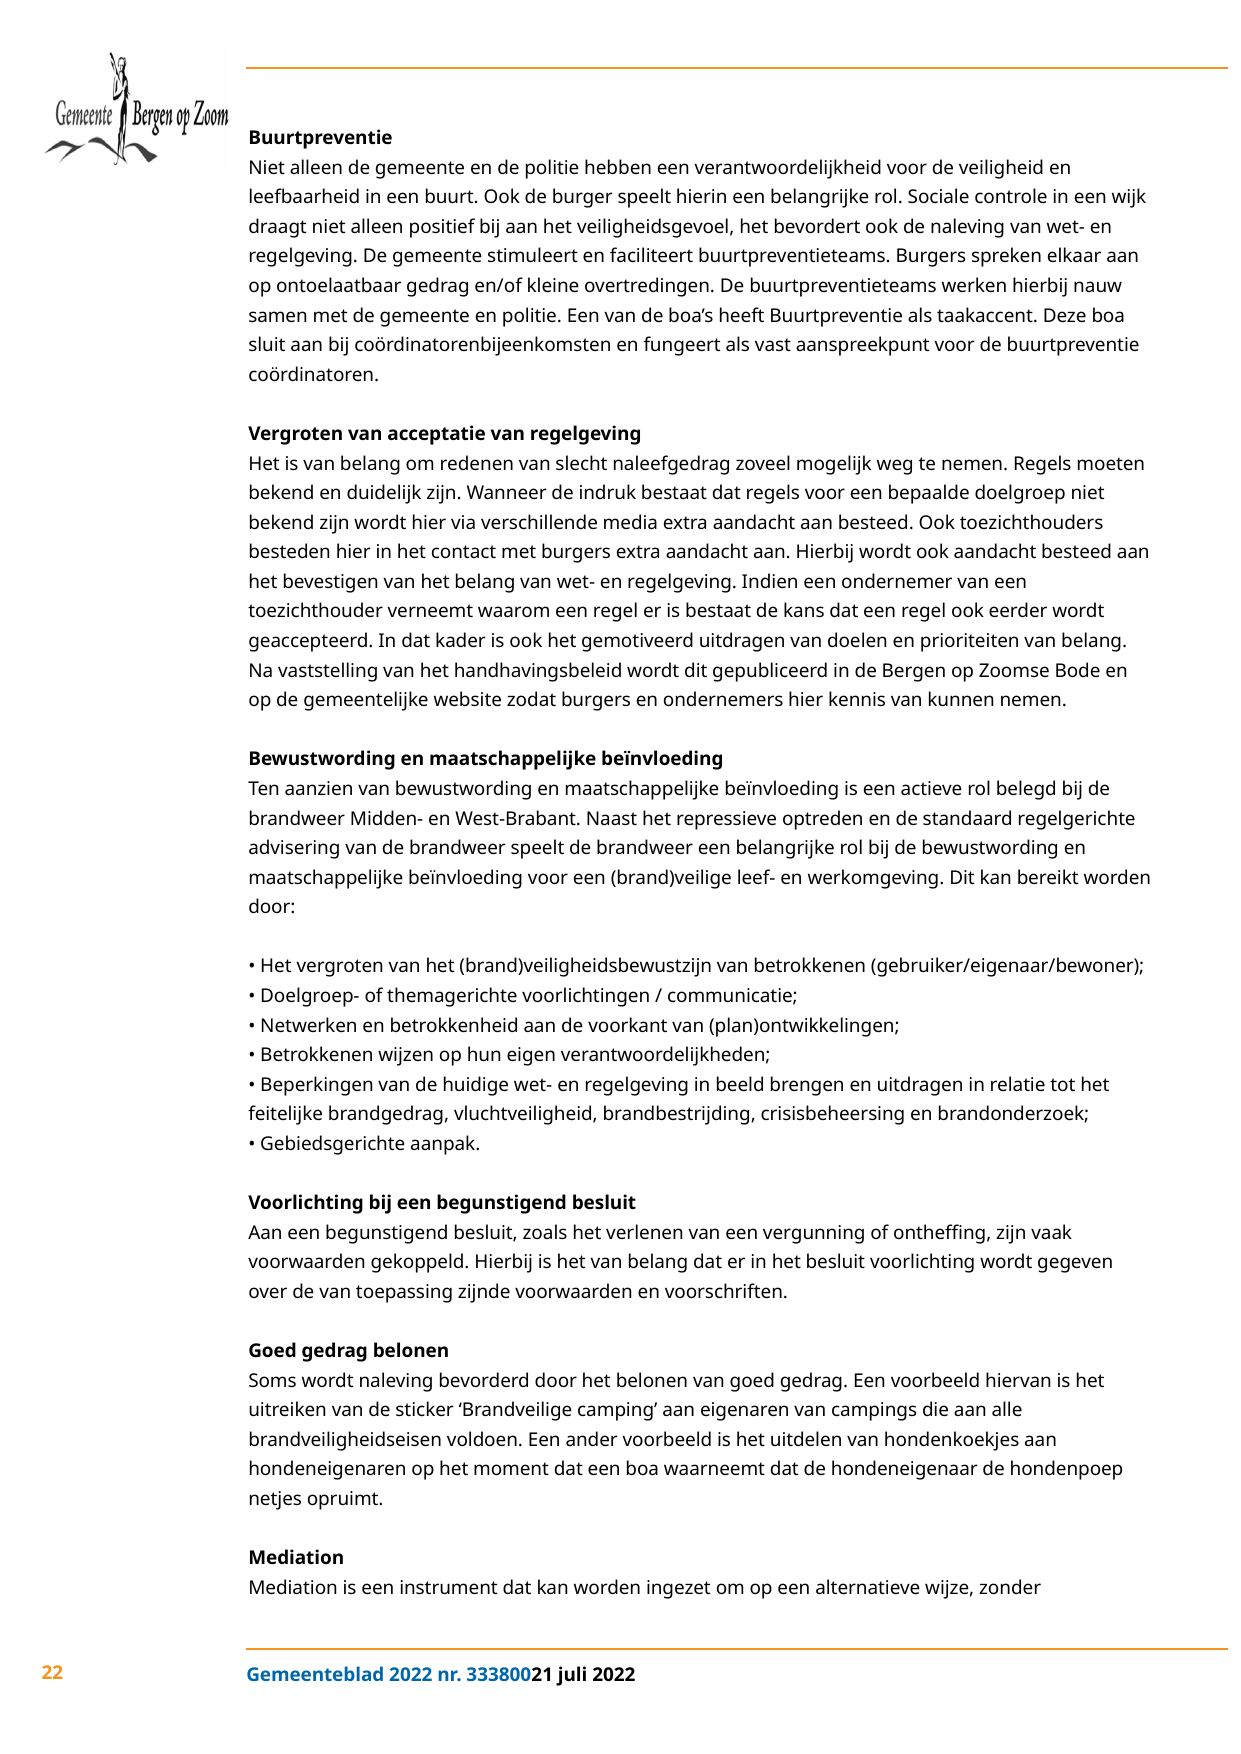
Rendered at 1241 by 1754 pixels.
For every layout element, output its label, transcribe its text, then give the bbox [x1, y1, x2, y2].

text Ten aanzien van bewustwording en maatschappelijke beïnvloeding is een actieve rol belegd bij de brandweer Midden- en West-Brabant. Naast het repressieve optreden en de standaard regelgerichte advisering van de brandweer speelt de brandweer een belangrijke rol bij de bewustwording en maatschappelijke beïnvloeding voor een (brand)veilige leef- en werkomgeving. Dit kan bereikt worden door: [248, 775, 1152, 919]
text Voorlichting bij een begunstigend besluit [248, 1189, 1152, 1215]
text • Gebiedsgerichte aanpak. [248, 1130, 1152, 1156]
text • Doelgroep- of themagerichte voorlichtingen / communicatie; [248, 982, 1152, 1008]
text • Beperkingen van de huidige wet- en regelgeving in beeld brengen en uitdragen in relatie tot het feitelijke brandgedrag, vluchtveiligheid, brandbestrijding, crisisbeheersing en brandonderzoek; [248, 1071, 1152, 1126]
text • Het vergroten van het (brand)veiligheidsbewustzijn van betrokkenen (gebruiker/eigenaar/bewoner); [248, 953, 1152, 978]
text Het is van belang om redenen van slecht naleefgedrag zoveel mogelijk weg te nemen. Regels moeten bekend en duidelijk zijn. Wanneer de indruk bestaat dat regels voor een bepaalde doelgroep niet bekend zijn wordt hier via verschillende media extra aandacht aan besteed. Ook toezichthouders besteden hier in het contact met burgers extra aandacht aan. Hierbij wordt ook aandacht besteed aan het bevestigen van het belang van wet- en regelgeving. Indien een ondernemer van een toezichthouder verneemt waarom een regel er is bestaat de kans dat een regel ook eerder wordt geaccepteerd. In dat kader is ook het gemotiveerd uitdragen van doelen en prioriteiten van belang. Na vaststelling van het handhavingsbeleid wordt dit gepubliceerd in de Bergen op Zoomse Bode en op de gemeentelijke website zodat burgers en ondernemers hier kennis van kunnen nemen. [248, 450, 1152, 712]
text Bewustwording en maatschappelijke beïnvloeding [248, 746, 1152, 771]
text Vergroten van acceptatie van regelgeving [248, 420, 1152, 446]
text Buurtpreventie [248, 124, 1152, 150]
picture [41, 47, 231, 172]
text Niet alleen de gemeente en de politie hebben een verantwoordelijkheid voor de veiligheid en leefbaarheid in een buurt. Ook de burger speelt hierin een belangrijke rol. Sociale controle in een wijk draagt niet alleen positief bij aan het veiligheidsgevoel, het bevordert ook de naleving van wet- en regelgeving. De gemeente stimuleert en faciliteert buurtpreventieteams. Burgers spreken elkaar aan op ontoelaatbaar gedrag en/of kleine overtredingen. De buurtpreventieteams werken hierbij nauw samen met de gemeente en politie. Een van de boa’s heeft Buurtpreventie als taakaccent. Deze boa sluit aan bij coördinatorenbijeenkomsten en fungeert als vast aanspreekpunt voor de buurtpreventie coördinatoren. [248, 154, 1152, 387]
text Mediation [248, 1544, 1152, 1570]
text Goed gedrag belonen [248, 1337, 1152, 1363]
text Aan een begunstigend besluit, zoals het verlenen van een vergunning of ontheffing, zijn vaak voorwaarden gekoppeld. Hierbij is het van belang dat er in het besluit voorlichting wordt gegeven over de van toepassing zijnde voorwaarden en voorschriften. [248, 1219, 1152, 1304]
text • Betrokkenen wijzen op hun eigen verantwoordelijkheden; [248, 1041, 1152, 1067]
text Mediation is een instrument dat kan worden ingezet om op een alternatieve wijze, zonder [248, 1574, 1152, 1600]
text • Netwerken en betrokkenheid aan de voorkant van (plan)ontwikkelingen; [248, 1012, 1152, 1038]
text Soms wordt naleving bevorderd door het belonen van goed gedrag. Een voorbeeld hiervan is het uitreiken van de sticker ‘Brandveilige camping’ aan eigenaren van campings die aan alle brandveiligheidseisen voldoen. Een ander voorbeeld is het uitdelen van hondenkoekjes aan hondeneigenaren op het moment dat een boa waarneemt dat de hondeneigenaar de hondenpoep netjes opruimt. [248, 1367, 1152, 1511]
